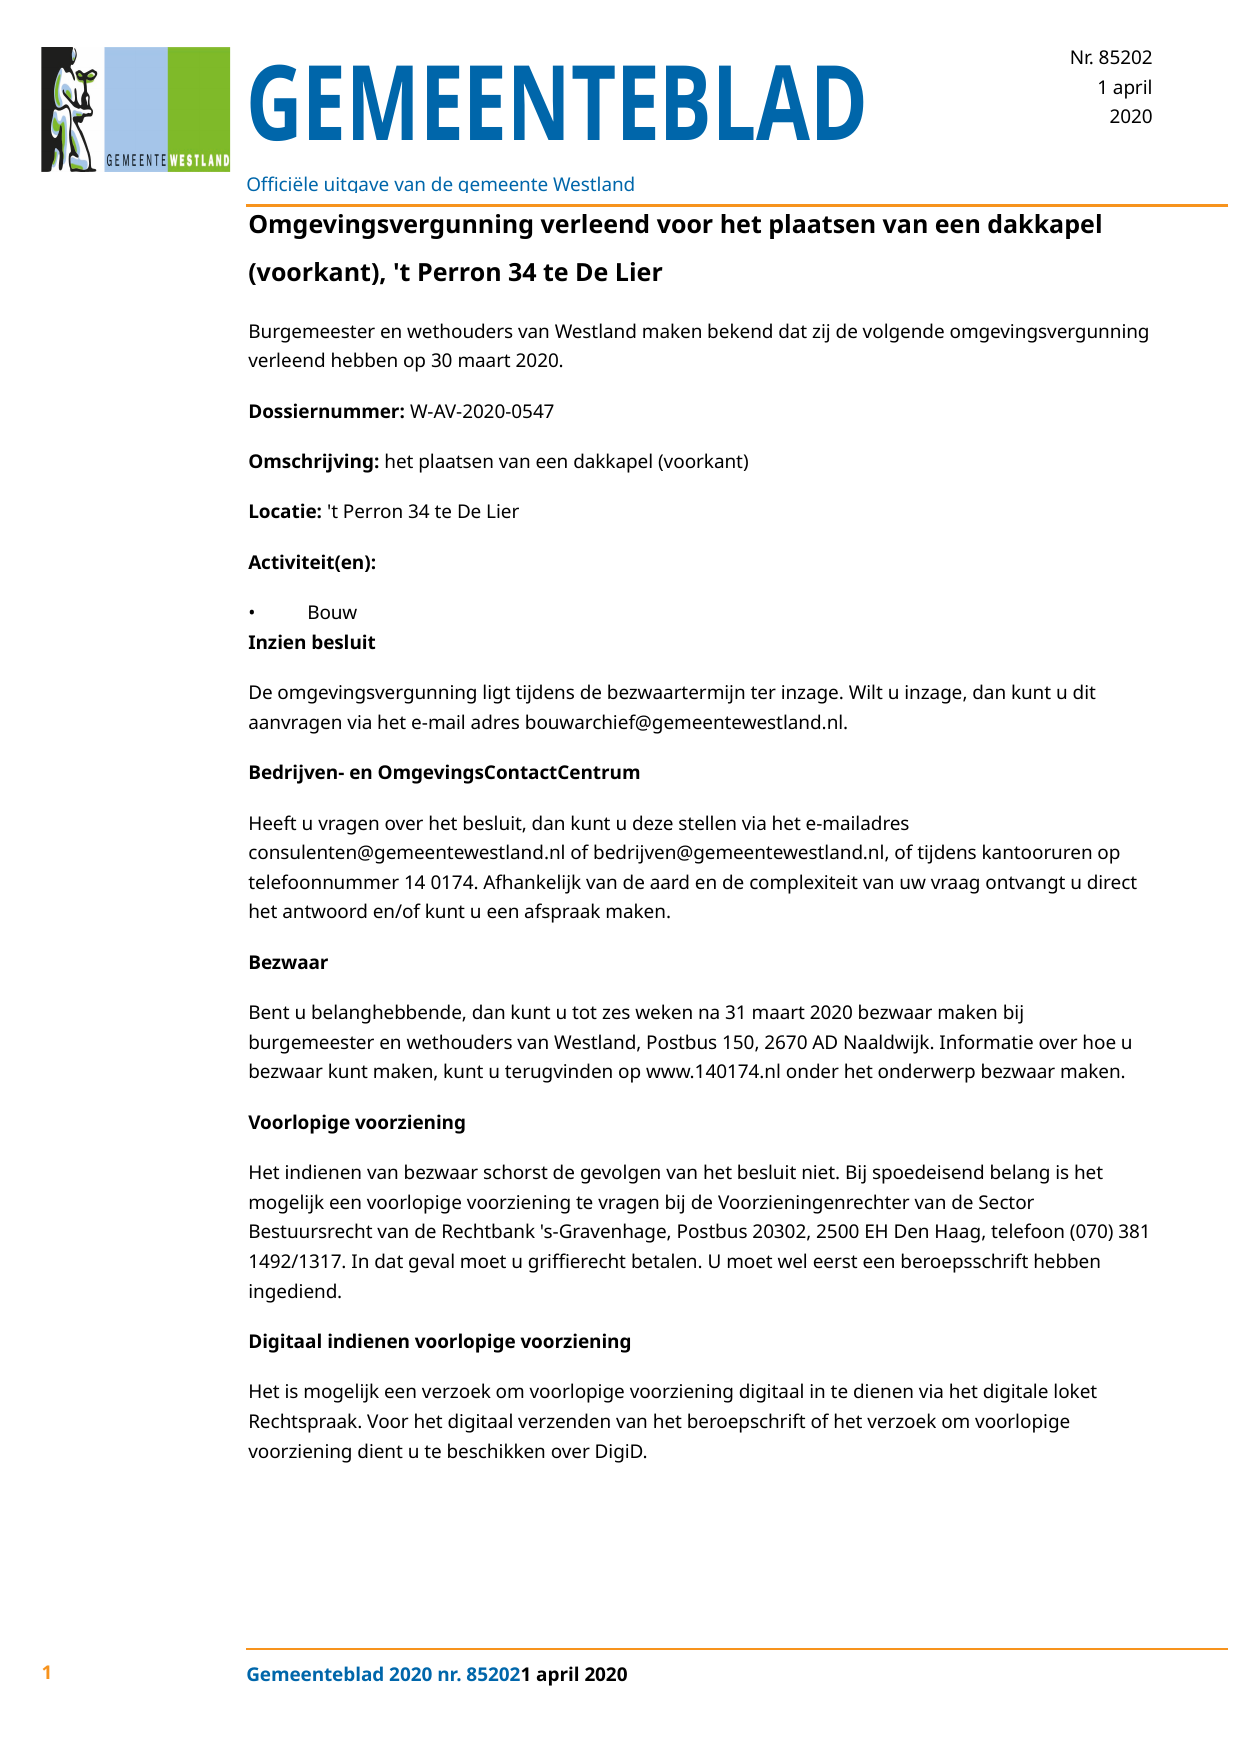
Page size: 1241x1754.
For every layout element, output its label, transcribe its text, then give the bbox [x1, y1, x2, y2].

text Voorlopige voorziening [248, 1109, 1152, 1135]
text Omgevingsvergunning verleend voor het plaatsen van een dakkapel (voorkant), 't Perron 34 te De Lier [248, 207, 1152, 288]
text Bedrijven- en OmgevingsContactCentrum [248, 759, 1152, 785]
text Activiteit(en): [248, 549, 1152, 575]
text Omschrijving: het plaatsen van een dakkapel (voorkant) [248, 448, 1152, 474]
text De omgevingsvergunning ligt tijdens de bezwaartermijn ter inzage. Wilt u inzage, dan kunt u dit aanvragen via het e-mail adres bouwarchief@gemeentewestland.nl. [248, 679, 1152, 735]
text Digitaal indienen voorlopige voorziening [248, 1328, 1152, 1354]
text Bent u belanghebbende, dan kunt u tot zes weken na 31 maart 2020 bezwaar maken bij burgemeester en wethouders van Westland, Postbus 150, 2670 AD Naaldwijk. Informatie over hoe u bezwaar kunt maken, kunt u terugvinden op www.140174.nl onder het onderwerp bezwaar maken. [248, 999, 1152, 1084]
picture [41, 47, 231, 172]
text Locatie: 't Perron 34 te De Lier [248, 499, 1152, 524]
text Heeft u vragen over het besluit, dan kunt u deze stellen via het e-mailadres consulenten@gemeentewestland.nl of bedrijven@gemeentewestland.nl, of tijdens kantooruren op telefoonnummer 14 0174. Afhankelijk van de aard en de complexiteit van uw vraag ontvangt u direct het antwoord en/of kunt u een afspraak maken. [248, 810, 1152, 924]
text Het indienen van bezwaar schorst de gevolgen van het besluit niet. Bij spoedeisend belang is het mogelijk een voorlopige voorziening te vragen bij de Voorzieningenrechter van de Sector Bestuursrecht van de Rechtbank 's-Gravenhage, Postbus 20302, 2500 EH Den Haag, telefoon (070) 381 1492/1317. In dat geval moet u griffierecht betalen. U moet wel eerst een beroepsschrift hebben ingediend. [248, 1159, 1152, 1304]
text Bezwaar [248, 949, 1152, 975]
text Dossiernummer: W-AV-2020-0547 [248, 398, 1152, 424]
list Bouw [248, 599, 1152, 625]
text Inzien besluit [248, 629, 1152, 655]
text Burgemeester en wethouders van Westland maken bekend dat zij de volgende omgevingsvergunning verleend hebben op 30 maart 2020. [248, 318, 1152, 373]
text Het is mogelijk een verzoek om voorlopige voorziening digitaal in te dienen via het digitale loket Rechtspraak. Voor het digitaal verzenden van het beroepschrift of het verzoek om voorlopige voorziening dient u te beschikken over DigiD. [248, 1379, 1152, 1464]
